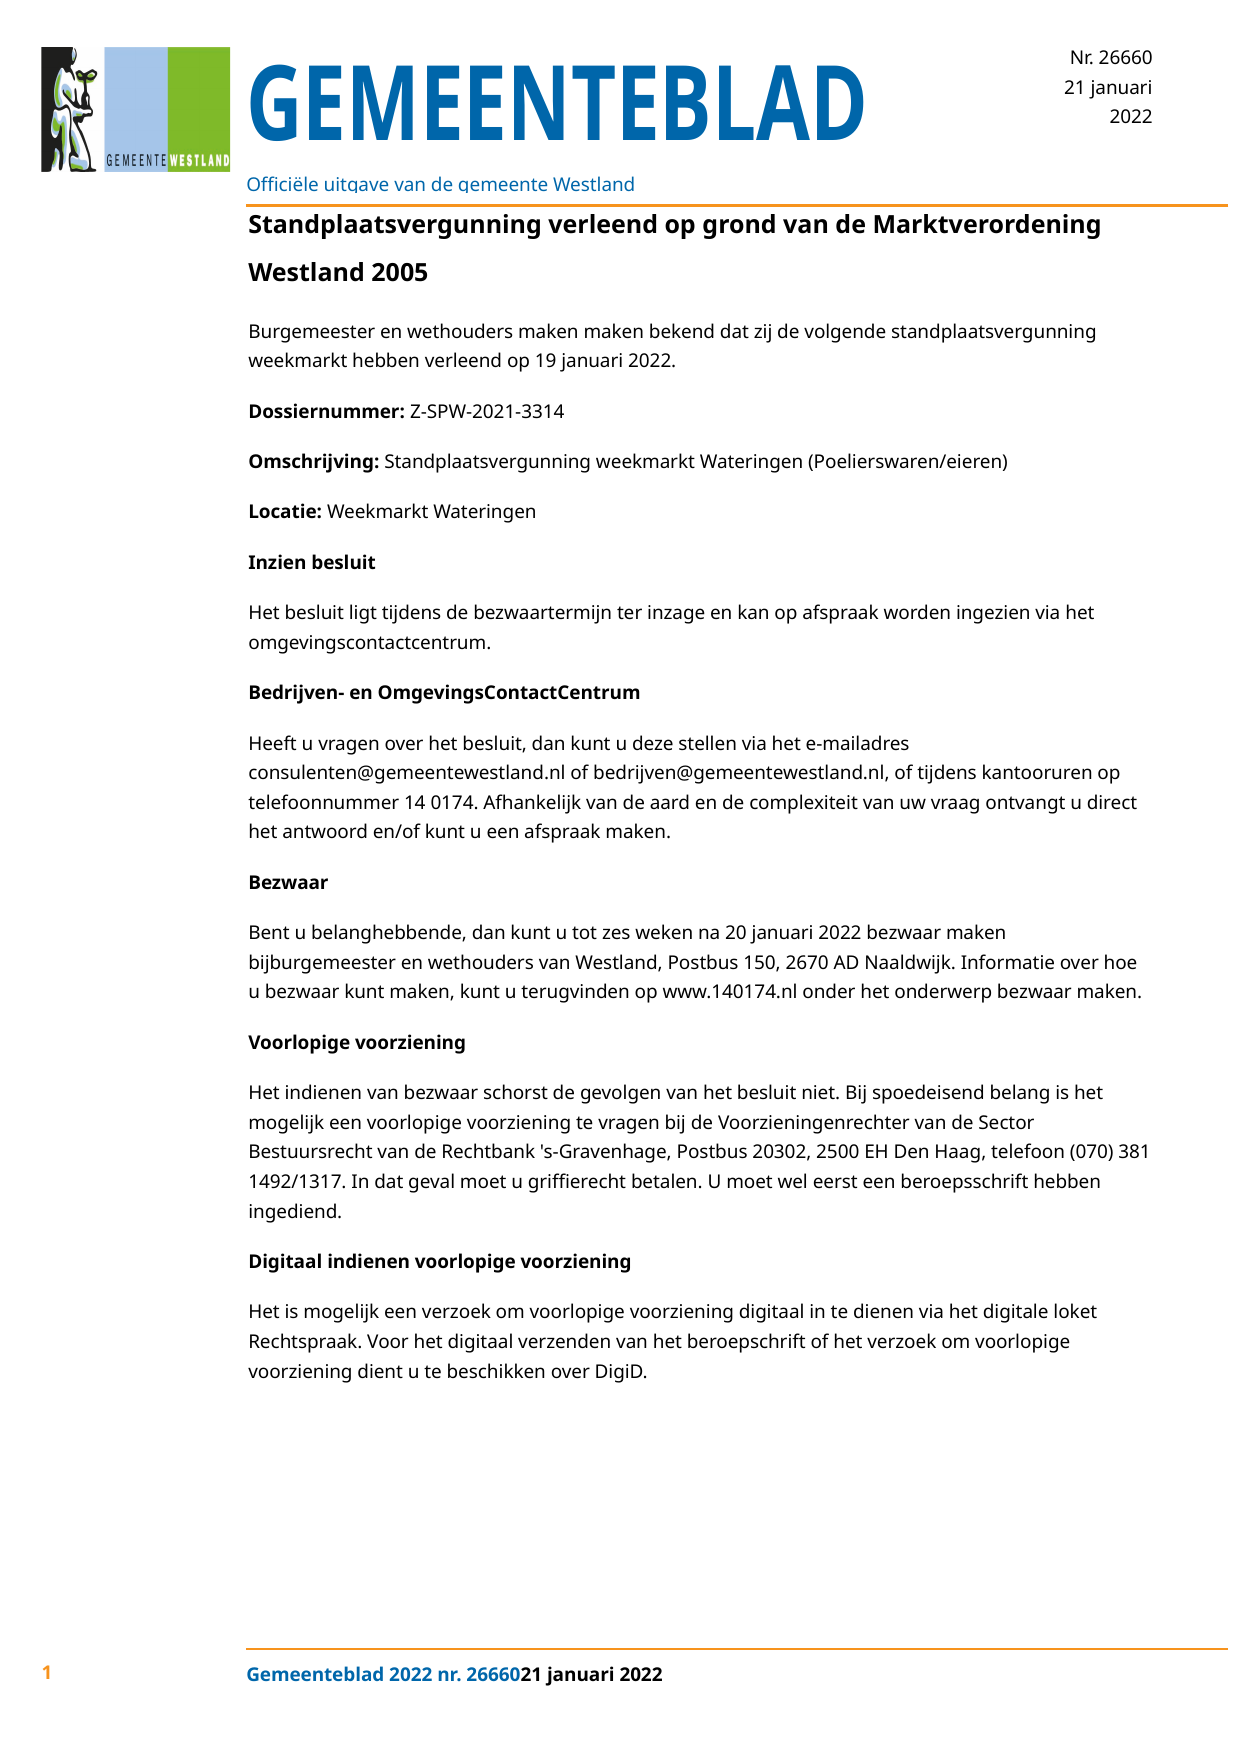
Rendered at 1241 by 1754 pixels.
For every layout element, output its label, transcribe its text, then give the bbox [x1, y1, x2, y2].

text Bezwaar [248, 869, 1152, 895]
text Voorlopige voorziening [248, 1029, 1152, 1055]
text Digitaal indienen voorlopige voorziening [248, 1248, 1152, 1274]
picture [41, 47, 231, 172]
text Het besluit ligt tijdens de bezwaartermijn ter inzage en kan op afspraak worden ingezien via het omgevingscontactcentrum. [248, 599, 1152, 655]
text Standplaatsvergunning verleend op grond van de Marktverordening Westland 2005 [248, 207, 1152, 288]
text Dossiernummer: Z-SPW-2021-3314 [248, 398, 1152, 424]
text Bent u belanghebbende, dan kunt u tot zes weken na 20 januari 2022 bezwaar maken bijburgemeester en wethouders van Westland, Postbus 150, 2670 AD Naaldwijk. Informatie over hoe u bezwaar kunt maken, kunt u terugvinden op www.140174.nl onder het onderwerp bezwaar maken. [248, 919, 1152, 1004]
text Het indienen van bezwaar schorst de gevolgen van het besluit niet. Bij spoedeisend belang is het mogelijk een voorlopige voorziening te vragen bij de Voorzieningenrechter van de Sector Bestuursrecht van de Rechtbank 's-Gravenhage, Postbus 20302, 2500 EH Den Haag, telefoon (070) 381 1492/1317. In dat geval moet u griffierecht betalen. U moet wel eerst een beroepsschrift hebben ingediend. [248, 1079, 1152, 1224]
text Heeft u vragen over het besluit, dan kunt u deze stellen via het e-mailadres consulenten@gemeentewestland.nl of bedrijven@gemeentewestland.nl, of tijdens kantooruren op telefoonnummer 14 0174. Afhankelijk van de aard en de complexiteit van uw vraag ontvangt u direct het antwoord en/of kunt u een afspraak maken. [248, 730, 1152, 844]
text Inzien besluit [248, 549, 1152, 575]
text Locatie: Weekmarkt Wateringen [248, 499, 1152, 524]
text Bedrijven- en OmgevingsContactCentrum [248, 679, 1152, 705]
text Omschrijving: Standplaatsvergunning weekmarkt Wateringen (Poelierswaren/eieren) [248, 448, 1152, 474]
text Burgemeester en wethouders maken maken bekend dat zij de volgende standplaatsvergunning weekmarkt hebben verleend op 19 januari 2022. [248, 318, 1152, 373]
text Het is mogelijk een verzoek om voorlopige voorziening digitaal in te dienen via het digitale loket Rechtspraak. Voor het digitaal verzenden van het beroepschrift of het verzoek om voorlopige voorziening dient u te beschikken over DigiD. [248, 1299, 1152, 1384]
